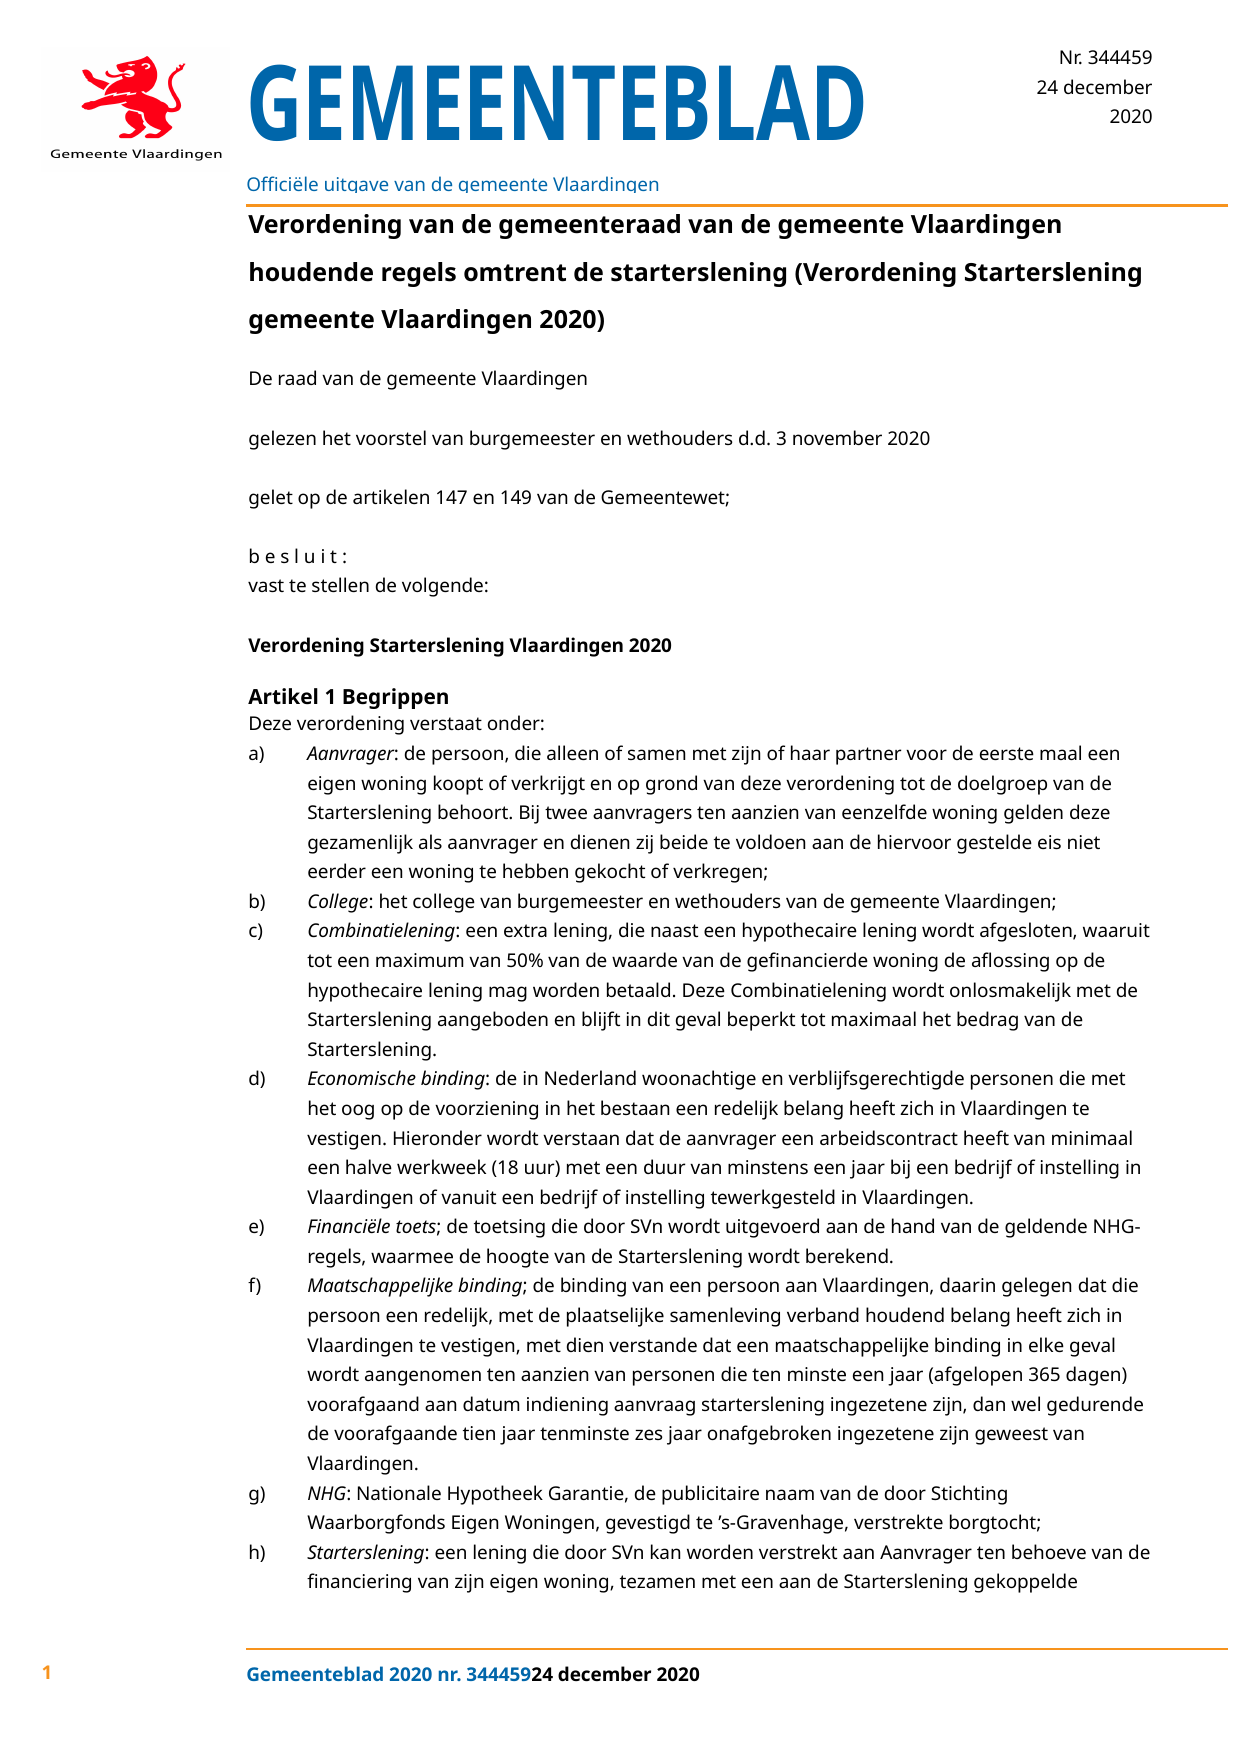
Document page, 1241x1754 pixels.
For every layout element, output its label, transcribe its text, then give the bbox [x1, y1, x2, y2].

list Financiële toets; de toetsing die door SVn wordt uitgevoerd aan de hand van de geldende NHG-regels, waarmee de hoogte van de Starterslening wordt berekend. [248, 1213, 1152, 1269]
text Verordening Starterslening Vlaardingen 2020 [248, 632, 1152, 657]
picture [41, 47, 231, 172]
list Maatschappelijke binding; de binding van een persoon aan Vlaardingen, daarin gelegen dat die persoon een redelijk, met de plaatselijke samenleving verband houdend belang heeft zich in Vlaardingen te vestigen, met dien verstande dat een maatschappelijke binding in elke geval wordt aangenomen ten aanzien van personen die ten minste een jaar (afgelopen 365 dagen) voorafgaand aan datum indiening aanvraag starterslening ingezetene zijn, dan wel gedurende de voorafgaande tien jaar tenminste zes jaar onafgebroken ingezetene zijn geweest van Vlaardingen. [248, 1273, 1152, 1476]
list Combinatielening: een extra lening, die naast een hypothecaire lening wordt afgesloten, waaruit tot een maximum van 50% van de waarde van de gefinancierde woning de aflossing op de hypothecaire lening mag worden betaald. Deze Combinatielening wordt onlosmakelijk met de Starterslening aangeboden en blijft in dit geval beperkt tot maximaal het bedrag van de Starterslening. [248, 918, 1152, 1062]
list College: het college van burgemeester en wethouders van de gemeente Vlaardingen; [248, 888, 1152, 914]
text Verordening van de gemeenteraad van de gemeente Vlaardingen houdende regels omtrent de starterslening (Verordening Starterslening gemeente Vlaardingen 2020) [248, 207, 1152, 336]
text b e s l u i t : [248, 543, 1152, 569]
list Economische binding: de in Nederland woonachtige en verblijfsgerechtigde personen die met het oog op de voorziening in het bestaan een redelijk belang heeft zich in Vlaardingen te vestigen. Hieronder wordt verstaan dat de aanvrager een arbeidscontract heeft van minimaal een halve werkweek (18 uur) met een duur van minstens een jaar bij een bedrijf of instelling in Vlaardingen of vanuit een bedrijf of instelling tewerkgesteld in Vlaardingen. [248, 1066, 1152, 1210]
list NHG: Nationale Hypotheek Garantie, de publicitaire naam van de door Stichting Waarborgfonds Eigen Woningen, gevestigd te ’s-Gravenhage, verstrekte borgtocht; [248, 1480, 1152, 1535]
text Deze verordening verstaat onder: [248, 711, 1152, 736]
text Artikel 1 Begrippen [248, 682, 1152, 711]
text gelezen het voorstel van burgemeester en wethouders d.d. 3 november 2020 [248, 425, 1152, 450]
text gelet op de artikelen 147 en 149 van de Gemeentewet; [248, 484, 1152, 509]
list Aanvrager: de persoon, die alleen of samen met zijn of haar partner voor de eerste maal een eigen woning koopt of verkrijgt en op grond van deze verordening tot de doelgroep van de Starterslening behoort. Bij twee aanvragers ten aanzien van eenzelfde woning gelden deze gezamenlijk als aanvrager en dienen zij beide te voldoen aan de hiervoor gestelde eis niet eerder een woning te hebben gekocht of verkregen; [248, 740, 1152, 884]
text vast te stellen de volgende: [248, 573, 1152, 598]
list Starterslening: een lening die door SVn kan worden verstrekt aan Aanvrager ten behoeve van de financiering van zijn eigen woning, tezamen met een aan de Starterslening gekoppelde [248, 1539, 1152, 1594]
text De raad van de gemeente Vlaardingen [248, 366, 1152, 391]
